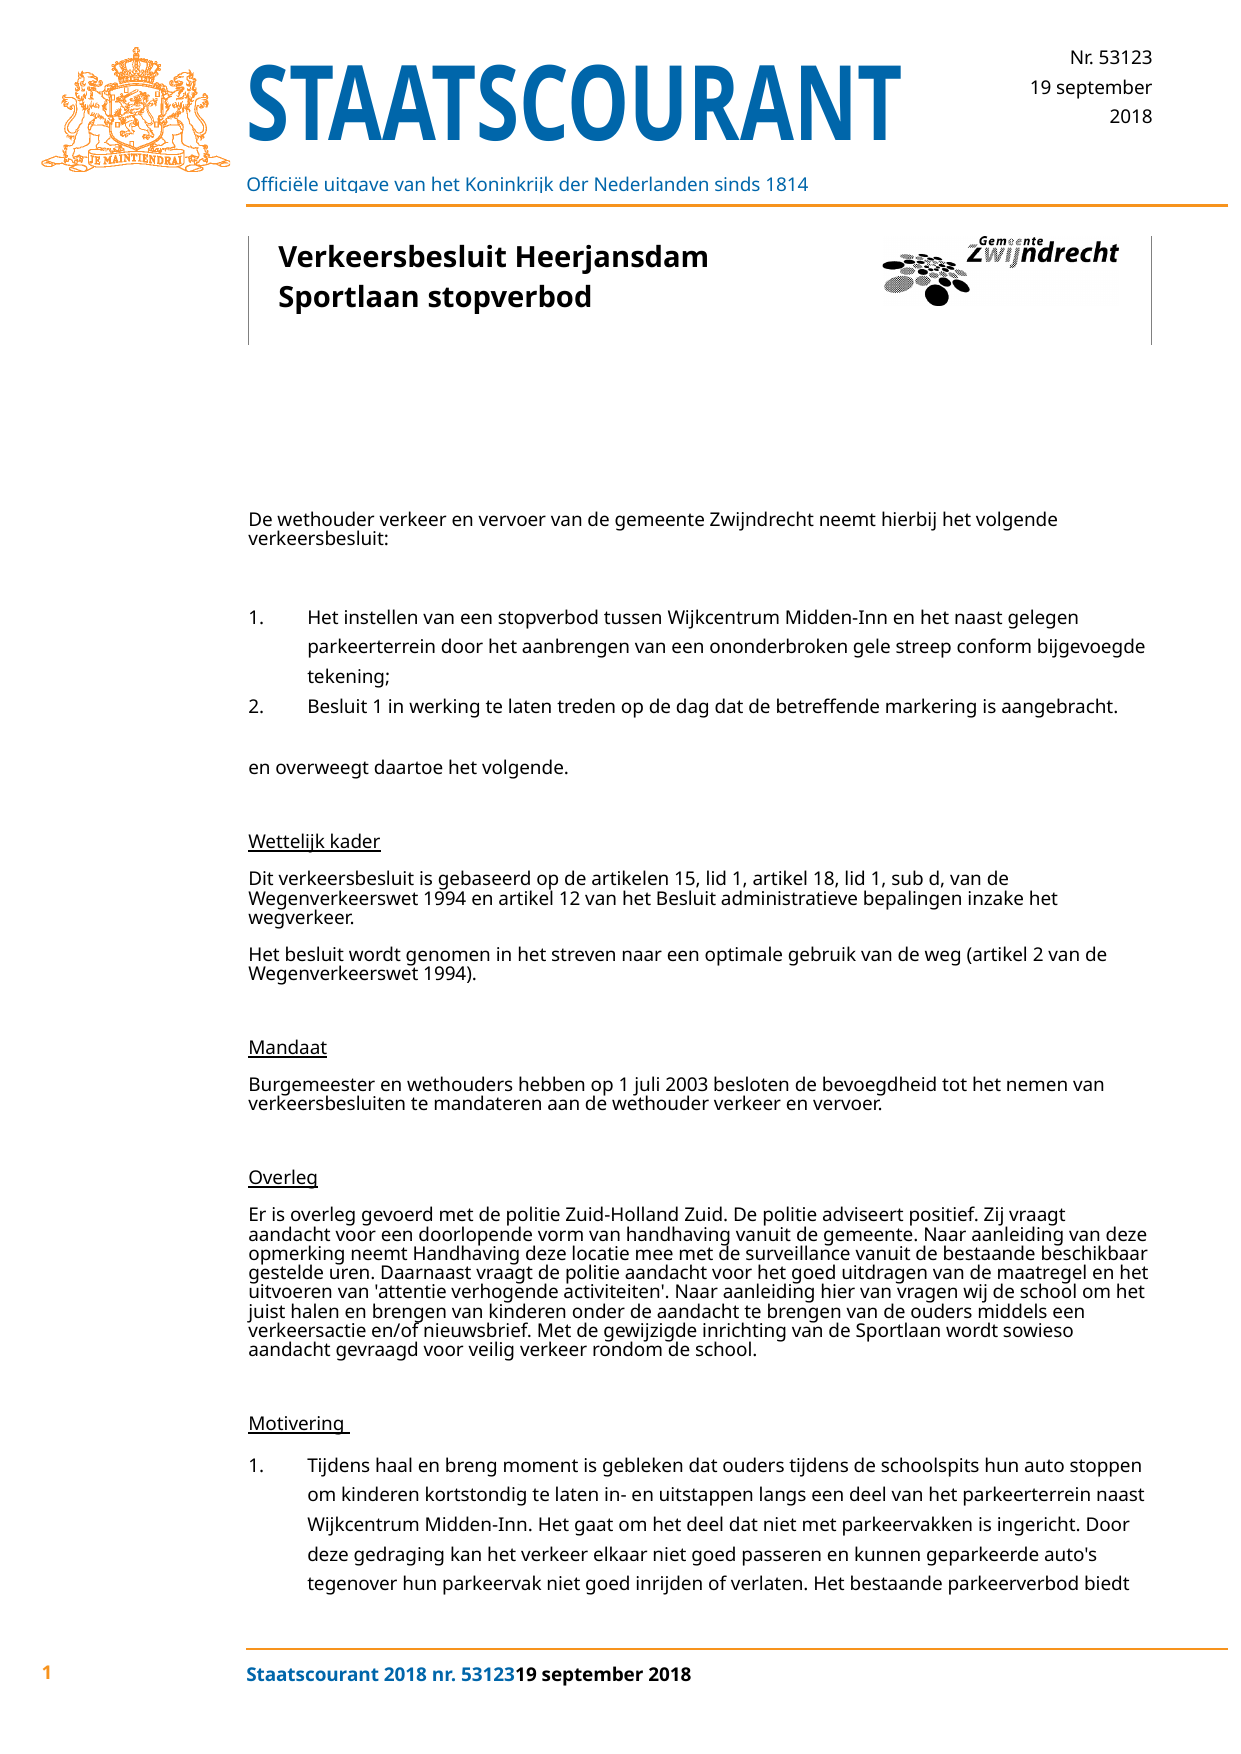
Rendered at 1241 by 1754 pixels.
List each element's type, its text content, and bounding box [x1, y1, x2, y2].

text Burgemeester en wethouders hebben op 1 juli 2003 besloten de bevoegdheid tot het nemen van verkeersbesluiten te mandateren aan de wethouder verkeer en vervoer. [248, 1076, 1152, 1114]
text Wettelijk kader [248, 833, 1152, 853]
list Besluit 1 in werking te laten treden op de dag dat de betreffende markering is aangebracht. [248, 693, 1152, 718]
picture [41, 47, 231, 172]
picture [882, 236, 1119, 306]
text Dit verkeersbesluit is gebaseerd op de artikelen 15, lid 1, artikel 18, lid 1, sub d, van de Wegenverkeerswet 1994 en artikel 12 van het Besluit administratieve bepalingen inzake het wegverkeer. [248, 870, 1152, 928]
list Het instellen van een stopverbod tussen Wijkcentrum Midden-Inn en het naast gelegen parkeerterrein door het aanbrengen van een ononderbroken gele streep conform bijgevoegde tekening; [248, 604, 1152, 689]
table_header [850, 236, 1151, 345]
text Er is overleg gevoerd met de politie Zuid-Holland Zuid. De politie adviseert positief. Zij vraagt aandacht voor een doorlopende vorm van handhaving vanuit de gemeente. Naar aanleiding van deze opmerking neemt Handhaving deze locatie mee met de surveillance vanuit de bestaande beschikbaar gestelde uren. Daarnaast vraagt de politie aandacht voor het goed uitdragen van de maatregel en het uitvoeren van 'attentie verhogende activiteiten'. Naar aanleiding hier van vragen wij de school om het juist halen en brengen van kinderen onder de aandacht te brengen van de ouders middels een verkeersactie en/of nieuwsbrief. Met de gewijzigde inrichting van de Sportlaan wordt sowieso aandacht gevraagd voor veilig verkeer rondom de school. [248, 1206, 1152, 1360]
text Motivering [248, 1415, 1152, 1434]
text en overweegt daartoe het volgende. [248, 759, 1152, 779]
text Overleg [248, 1169, 1152, 1188]
text Mandaat [248, 1039, 1152, 1058]
text De wethouder verkeer en vervoer van de gemeente Zwijndrecht neemt hierbij het volgende verkeersbesluit: [248, 511, 1152, 549]
text Het besluit wordt genomen in het streven naar een optimale gebruik van de weg (artikel 2 van de Wegenverkeerswet 1994). [248, 946, 1152, 984]
list Tijdens haal en breng moment is gebleken dat ouders tijdens de schoolspits hun auto stoppen om kinderen kortstondig te laten in- en uitstappen langs een deel van het parkeerterrein naast Wijkcentrum Midden-Inn. Het gaat om het deel dat niet met parkeervakken is ingericht. Door deze gedraging kan het verkeer elkaar niet goed passeren en kunnen geparkeerde auto's tegenover hun parkeervak niet goed inrijden of verlaten. Het bestaande parkeerverbod biedt [248, 1452, 1152, 1596]
table_header Verkeersbesluit Heerjansdam Sportlaan stopverbod [249, 236, 850, 345]
